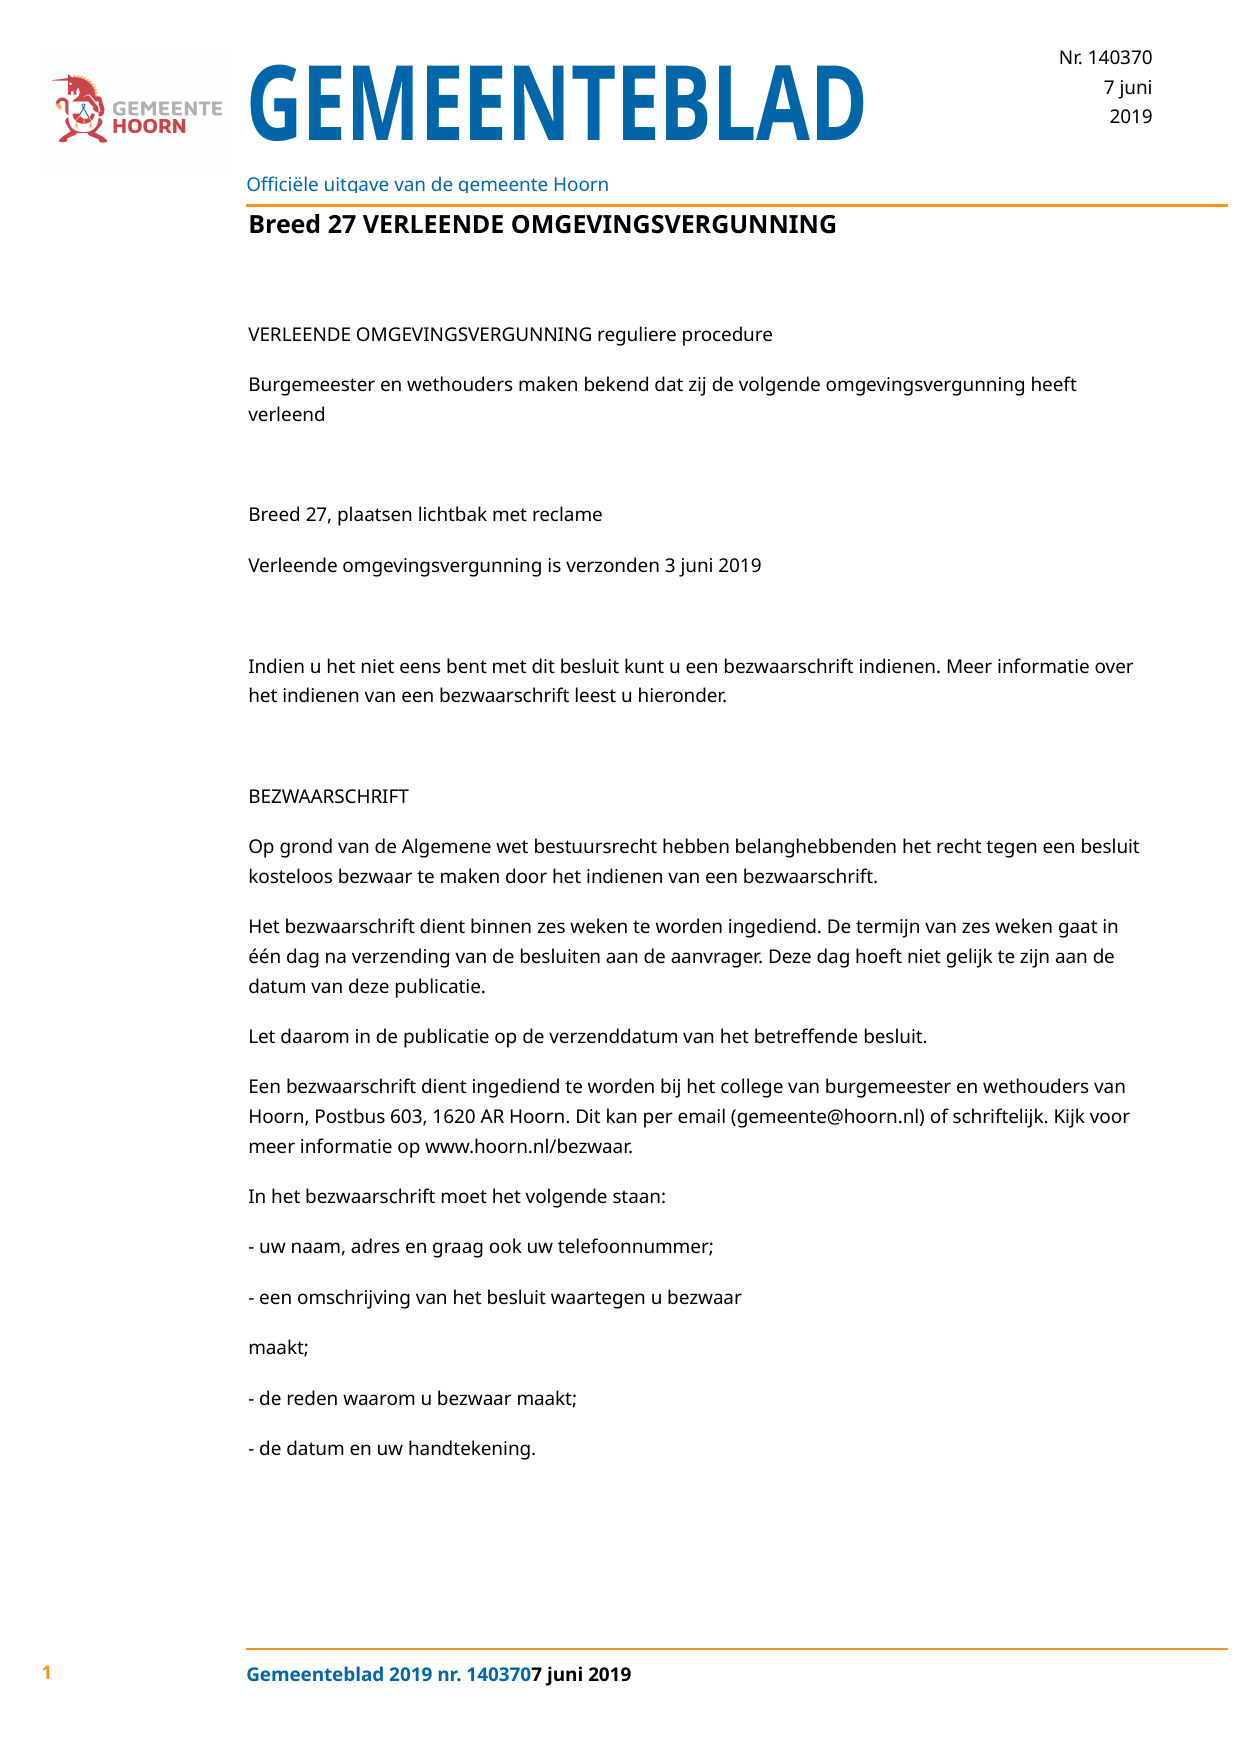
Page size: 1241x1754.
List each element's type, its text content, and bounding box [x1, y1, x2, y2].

text - een omschrijving van het besluit waartegen u bezwaar [248, 1284, 1152, 1310]
text Breed 27 VERLEENDE OMGEVINGSVERGUNNING [248, 207, 1152, 241]
text Breed 27, plaatsen lichtbak met reclame [248, 502, 1152, 527]
text Indien u het niet eens bent met dit besluit kunt u een bezwaarschrift indienen. Meer informatie over het indienen van een bezwaarschrift leest u hieronder. [248, 653, 1152, 708]
picture [41, 47, 231, 172]
text - uw naam, adres en graag ook uw telefoonnummer; [248, 1234, 1152, 1259]
text Op grond van de Algemene wet bestuursrecht hebben belanghebbenden het recht tegen een besluit kosteloos bezwaar te maken door het indienen van een bezwaarschrift. [248, 834, 1152, 889]
text In het bezwaarschrift moet het volgende staan: [248, 1183, 1152, 1209]
text - de datum en uw handtekening. [248, 1435, 1152, 1461]
text Een bezwaarschrift dient ingediend te worden bij het college van burgemeester en wethouders van Hoorn, Postbus 603, 1620 AR Hoorn. Dit kan per email (gemeente@hoorn.nl) of schriftelijk. Kijk voor meer informatie op www.hoorn.nl/bezwaar. [248, 1074, 1152, 1158]
text - de reden waarom u bezwaar maakt; [248, 1385, 1152, 1411]
text maakt; [248, 1334, 1152, 1360]
text VERLEENDE OMGEVINGSVERGUNNING reguliere procedure [248, 321, 1152, 346]
text Burgemeester en wethouders maken bekend dat zij de volgende omgevingsvergunning heeft verleend [248, 371, 1152, 426]
text Verleende omgevingsvergunning is verzonden 3 juni 2019 [248, 552, 1152, 578]
text BEZWAARSCHRIFT [248, 783, 1152, 809]
text Het bezwaarschrift dient binnen zes weken te worden ingediend. De termijn van zes weken gaat in één dag na verzending van de besluiten aan de aanvrager. Deze dag hoeft niet gelijk te zijn aan de datum van deze publicatie. [248, 914, 1152, 998]
text Let daarom in de publicatie op de verzenddatum van het betreffende besluit. [248, 1023, 1152, 1049]
